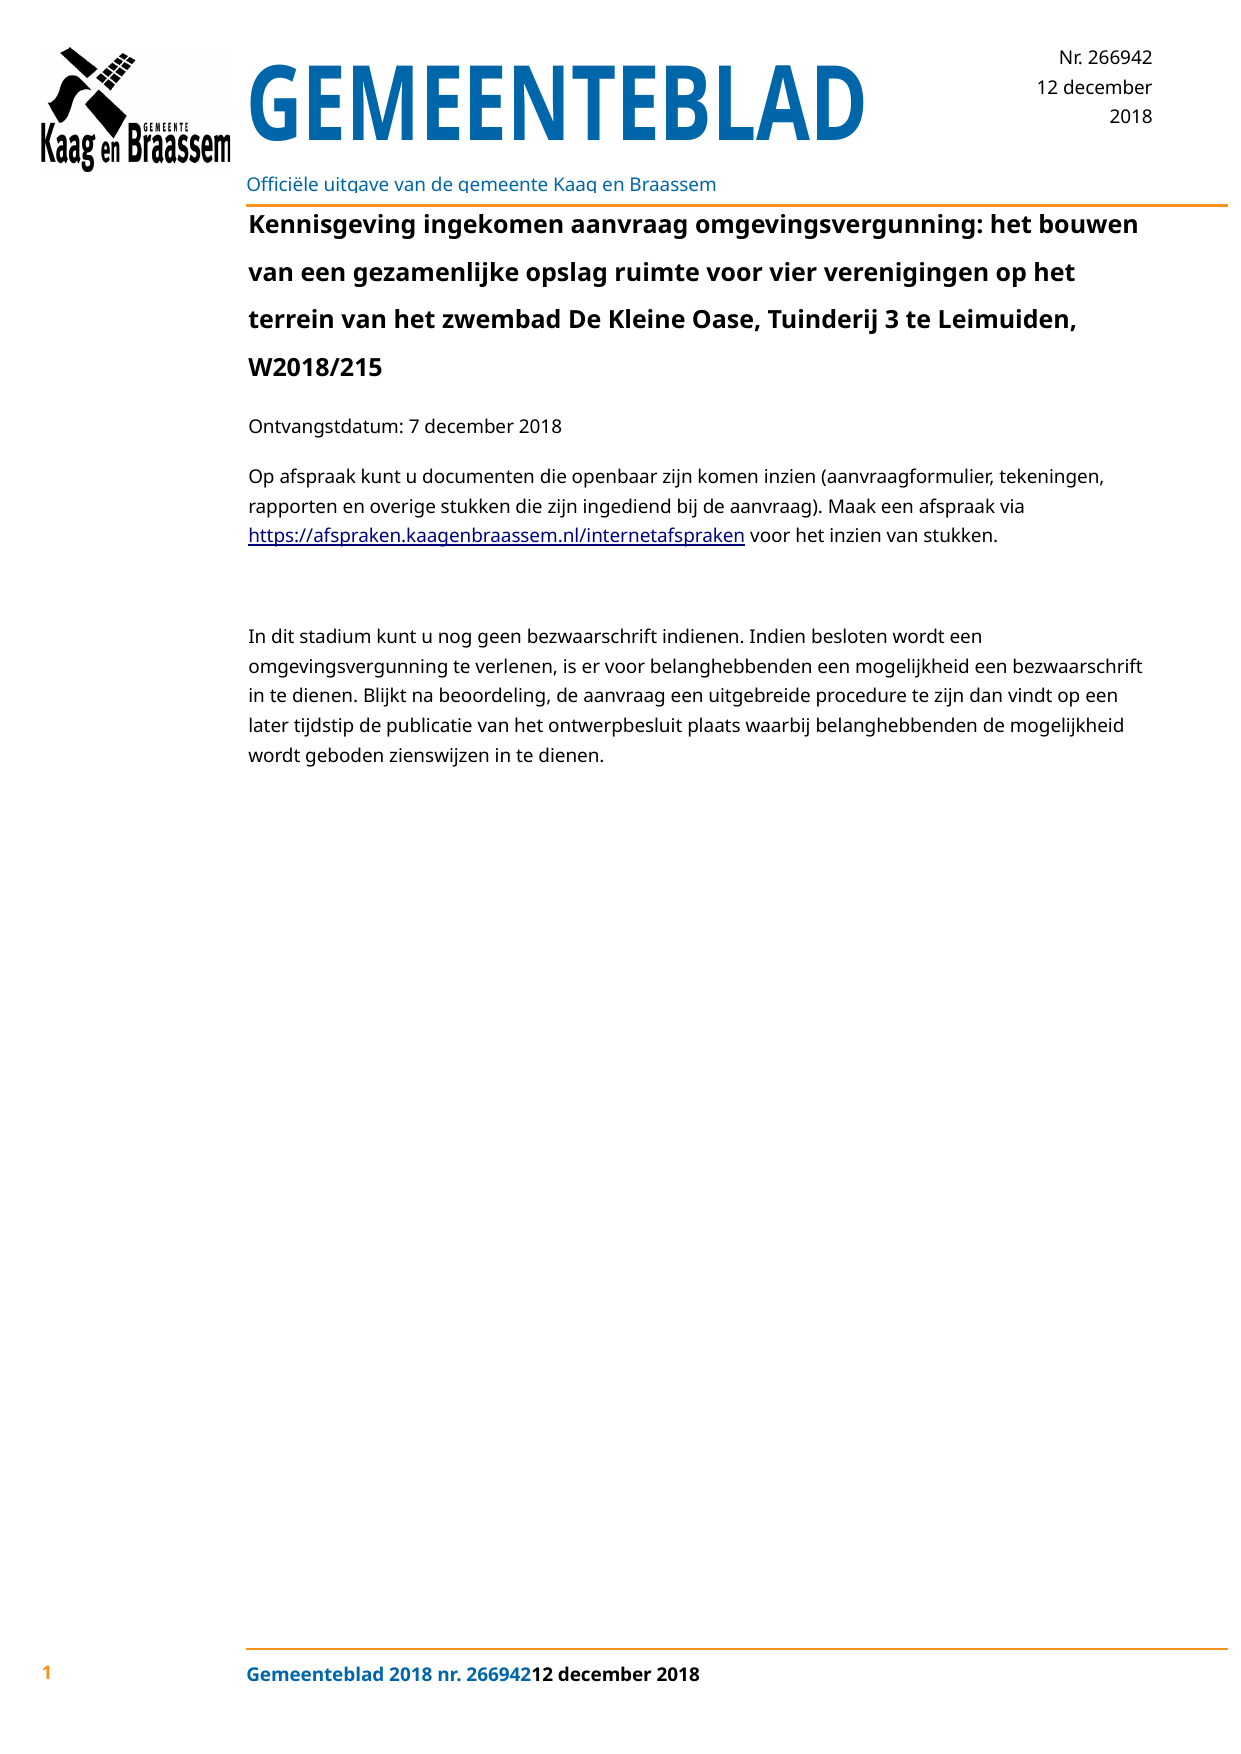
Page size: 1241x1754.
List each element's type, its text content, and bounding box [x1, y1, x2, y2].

text Ontvangstdatum: 7 december 2018 [248, 413, 1152, 439]
picture [41, 47, 231, 172]
text Kennisgeving ingekomen aanvraag omgevingsvergunning: het bouwen van een gezamenlijke opslag ruimte voor vier verenigingen op het terrein van het zwembad De Kleine Oase, Tuinderij 3 te Leimuiden, W2018/215 [248, 207, 1152, 384]
text In dit stadium kunt u nog geen bezwaarschrift indienen. Indien besloten wordt een omgevingsvergunning te verlenen, is er voor belanghebbenden een mogelijkheid een bezwaarschrift in te dienen. Blijkt na beoordeling, de aanvraag een uitgebreide procedure te zijn dan vindt op een later tijdstip de publicatie van het ontwerpbesluit plaats waarbij belanghebbenden de mogelijkheid wordt geboden zienswijzen in te dienen. [248, 623, 1152, 768]
text Op afspraak kunt u documenten die openbaar zijn komen inzien (aanvraagformulier, tekeningen, rapporten en overige stukken die zijn ingediend bij de aanvraag). Maak een afspraak via https://afspraken.kaagenbraassem.nl/internetafspraken voor het inzien van stukken. [248, 463, 1152, 548]
